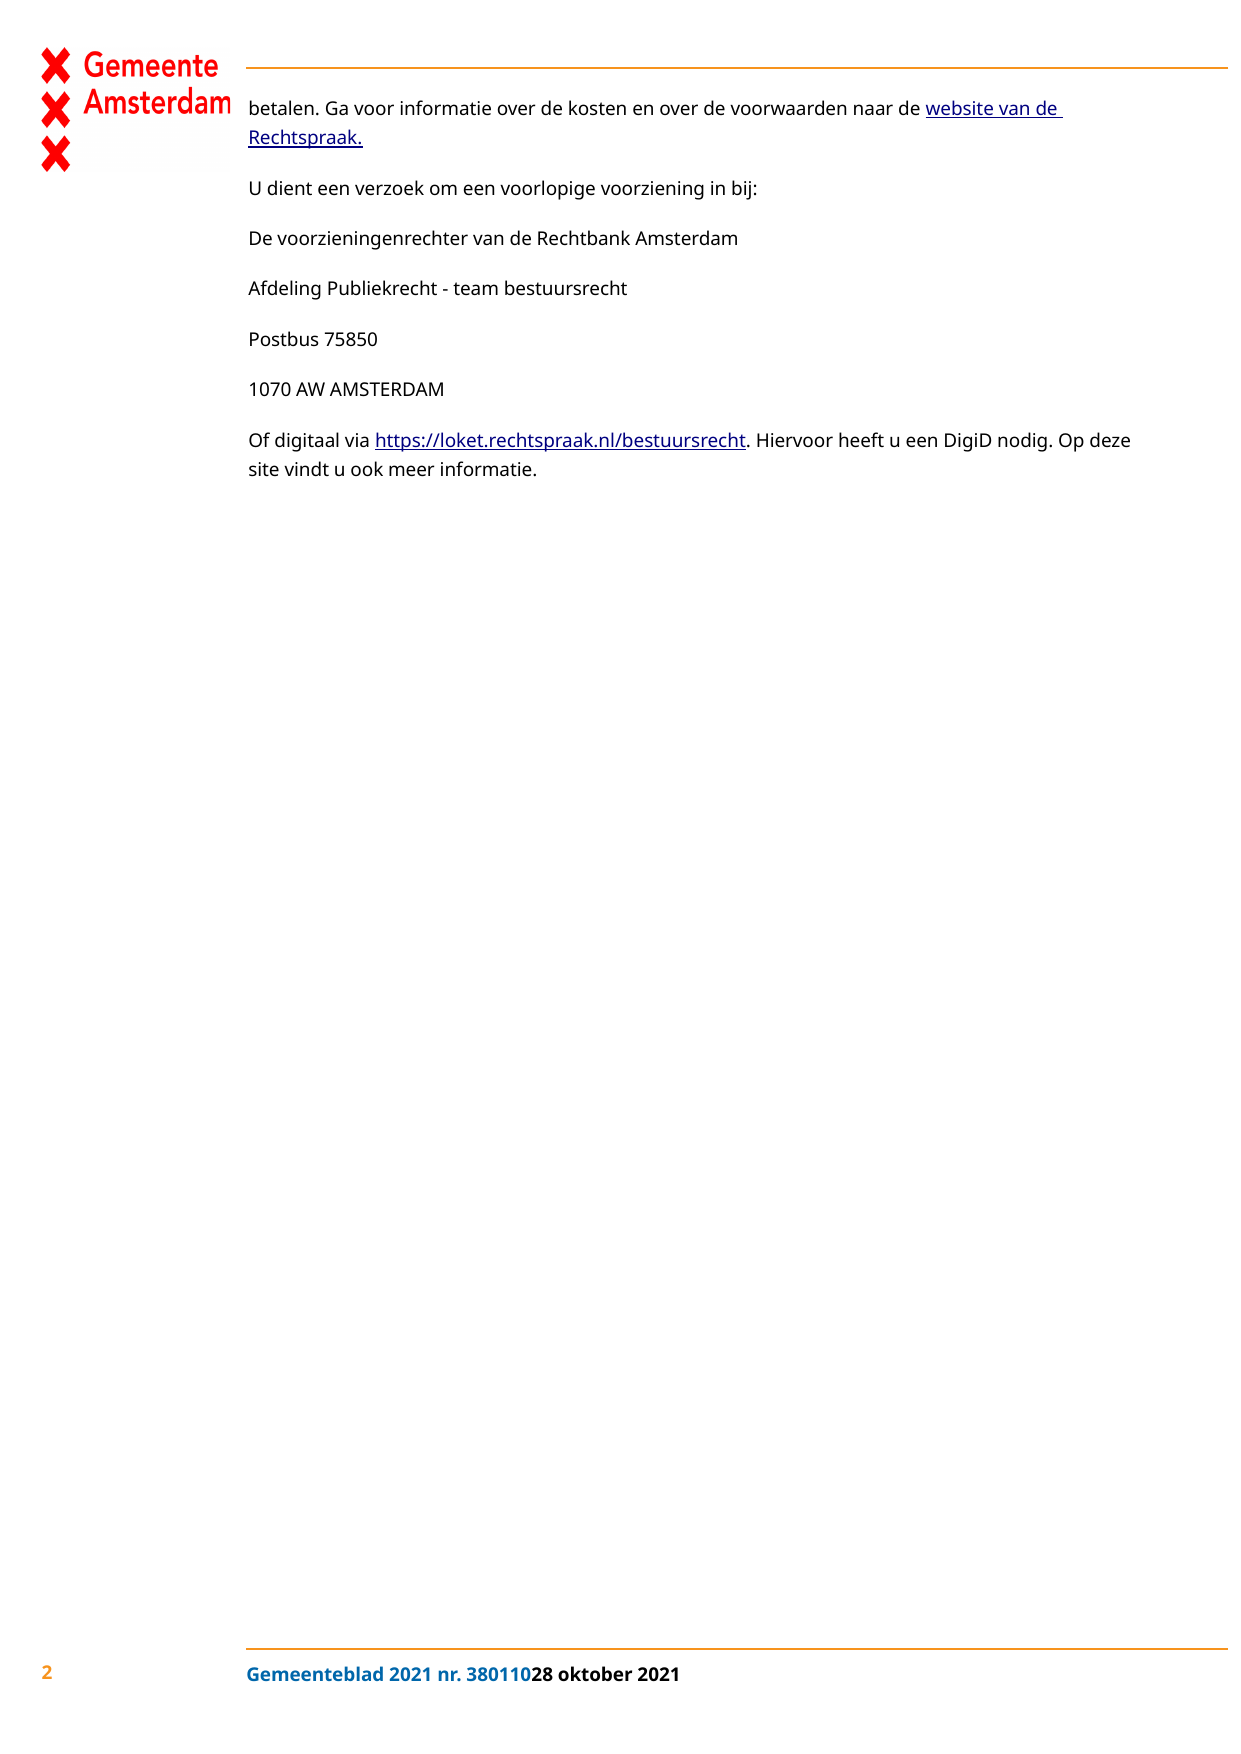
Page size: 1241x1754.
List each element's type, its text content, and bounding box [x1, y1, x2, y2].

text Postbus 75850 [248, 326, 1152, 352]
text Of digitaal via https://loket.rechtspraak.nl/bestuursrecht. Hiervoor heeft u een DigiD nodig. Op deze site vindt u ook meer informatie. [248, 427, 1152, 482]
picture [41, 47, 231, 172]
text De voorzieningenrechter van de Rechtbank Amsterdam [248, 225, 1152, 251]
text Afdeling Publiekrecht - team bestuursrecht [248, 276, 1152, 301]
text 1070 AW AMSTERDAM [248, 376, 1152, 402]
text betalen. Ga voor informatie over de kosten en over de voorwaarden naar de website van de Rechtspraak. [248, 95, 1152, 150]
text U dient een verzoek om een voorlopige voorziening in bij: [248, 175, 1152, 201]
